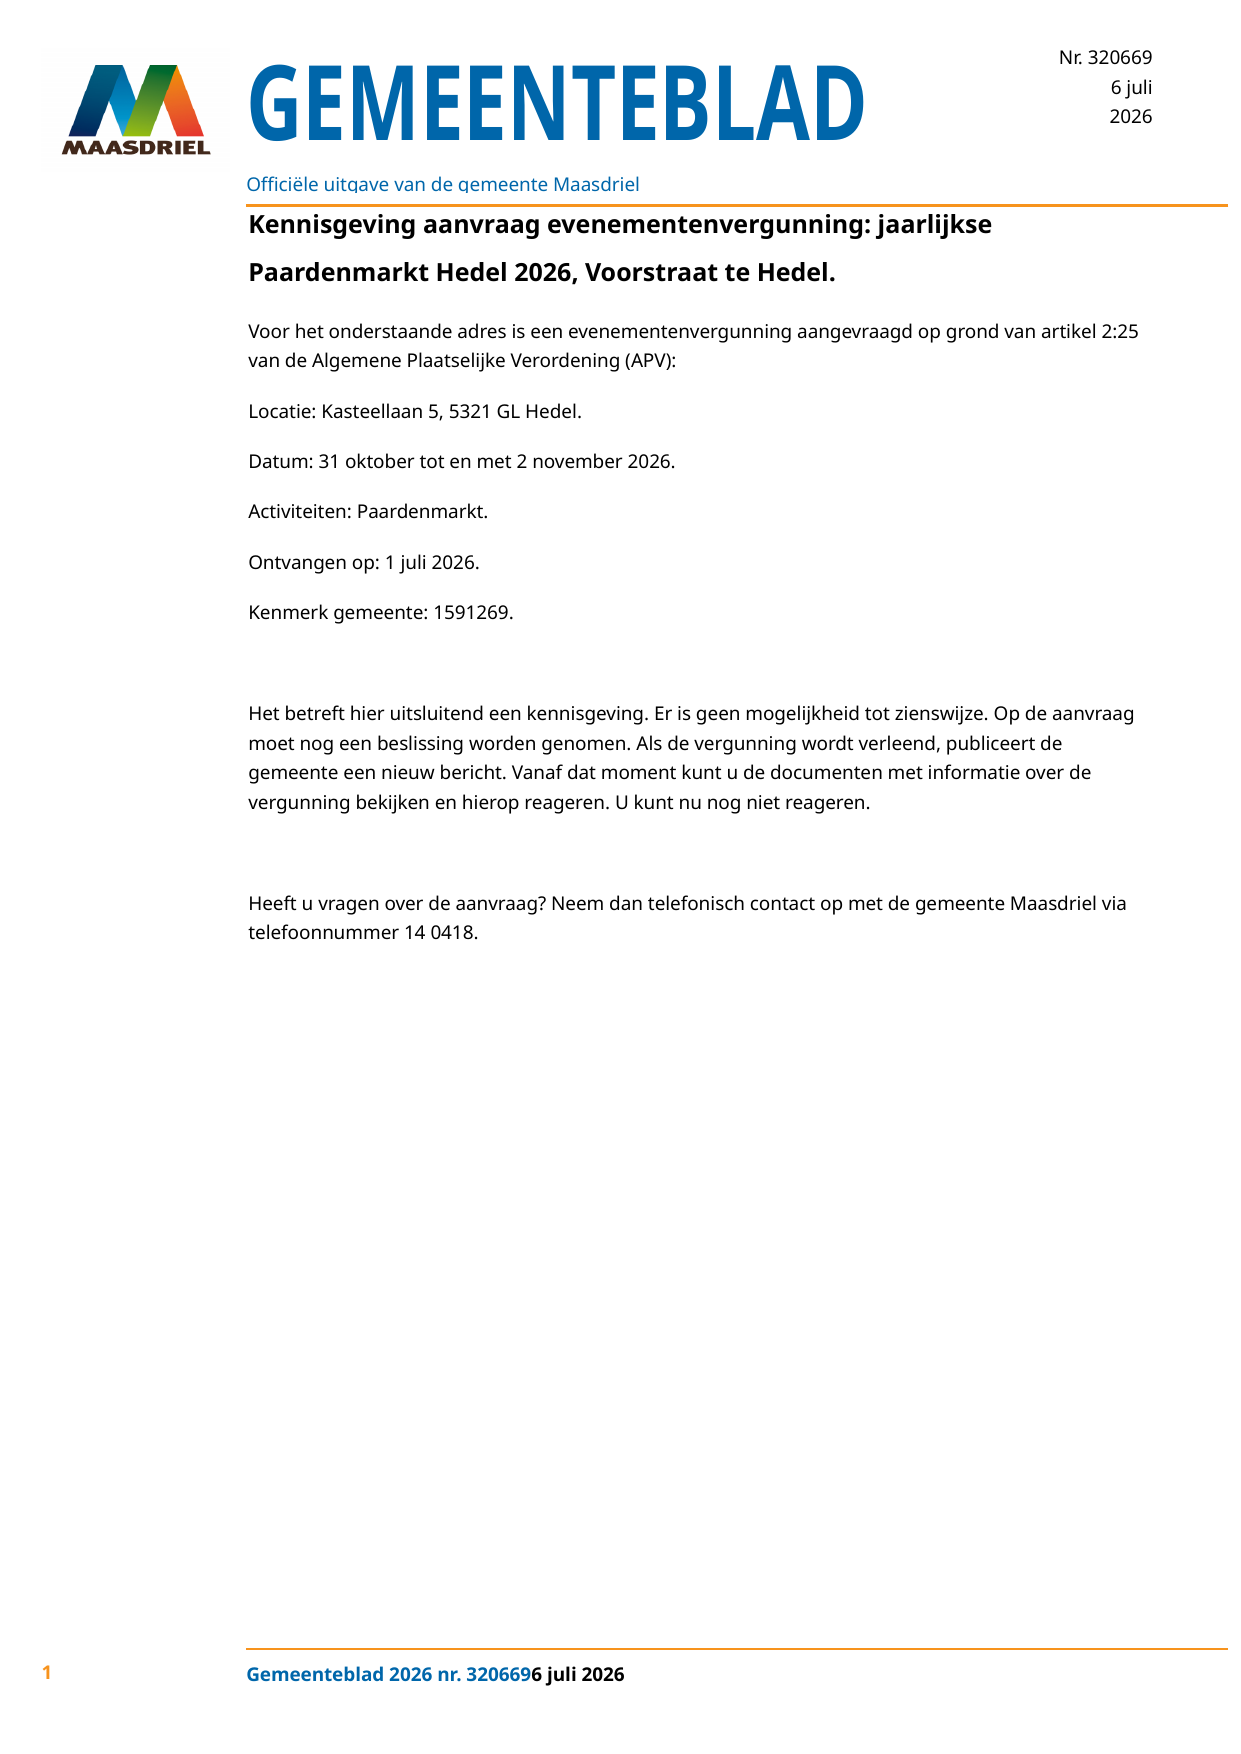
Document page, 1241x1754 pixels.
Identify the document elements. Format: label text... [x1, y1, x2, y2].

text Ontvangen op: 1 juli 2026. [248, 549, 1152, 575]
text Activiteiten: Paardenmarkt. [248, 499, 1152, 524]
text Heeft u vragen over de aanvraag? Neem dan telefonisch contact op met de gemeente Maasdriel via telefoonnummer 14 0418. [248, 890, 1152, 945]
picture [41, 47, 231, 172]
text Datum: 31 oktober tot en met 2 november 2026. [248, 448, 1152, 474]
text Kenmerk gemeente: 1591269. [248, 599, 1152, 625]
text Kennisgeving aanvraag evenementenvergunning: jaarlijkse Paardenmarkt Hedel 2026, Voorstraat te Hedel. [248, 207, 1152, 288]
text Locatie: Kasteellaan 5, 5321 GL Hedel. [248, 398, 1152, 424]
text Voor het onderstaande adres is een evenementenvergunning aangevraagd op grond van artikel 2:25 van de Algemene Plaatselijke Verordening (APV): [248, 318, 1152, 373]
text Het betreft hier uitsluitend een kennisgeving. Er is geen mogelijkheid tot zienswijze. Op de aanvraag moet nog een beslissing worden genomen. Als de vergunning wordt verleend, publiceert de gemeente een nieuw bericht. Vanaf dat moment kunt u de documenten met informatie over de vergunning bekijken en hierop reageren. U kunt nu nog niet reageren. [248, 700, 1152, 815]
